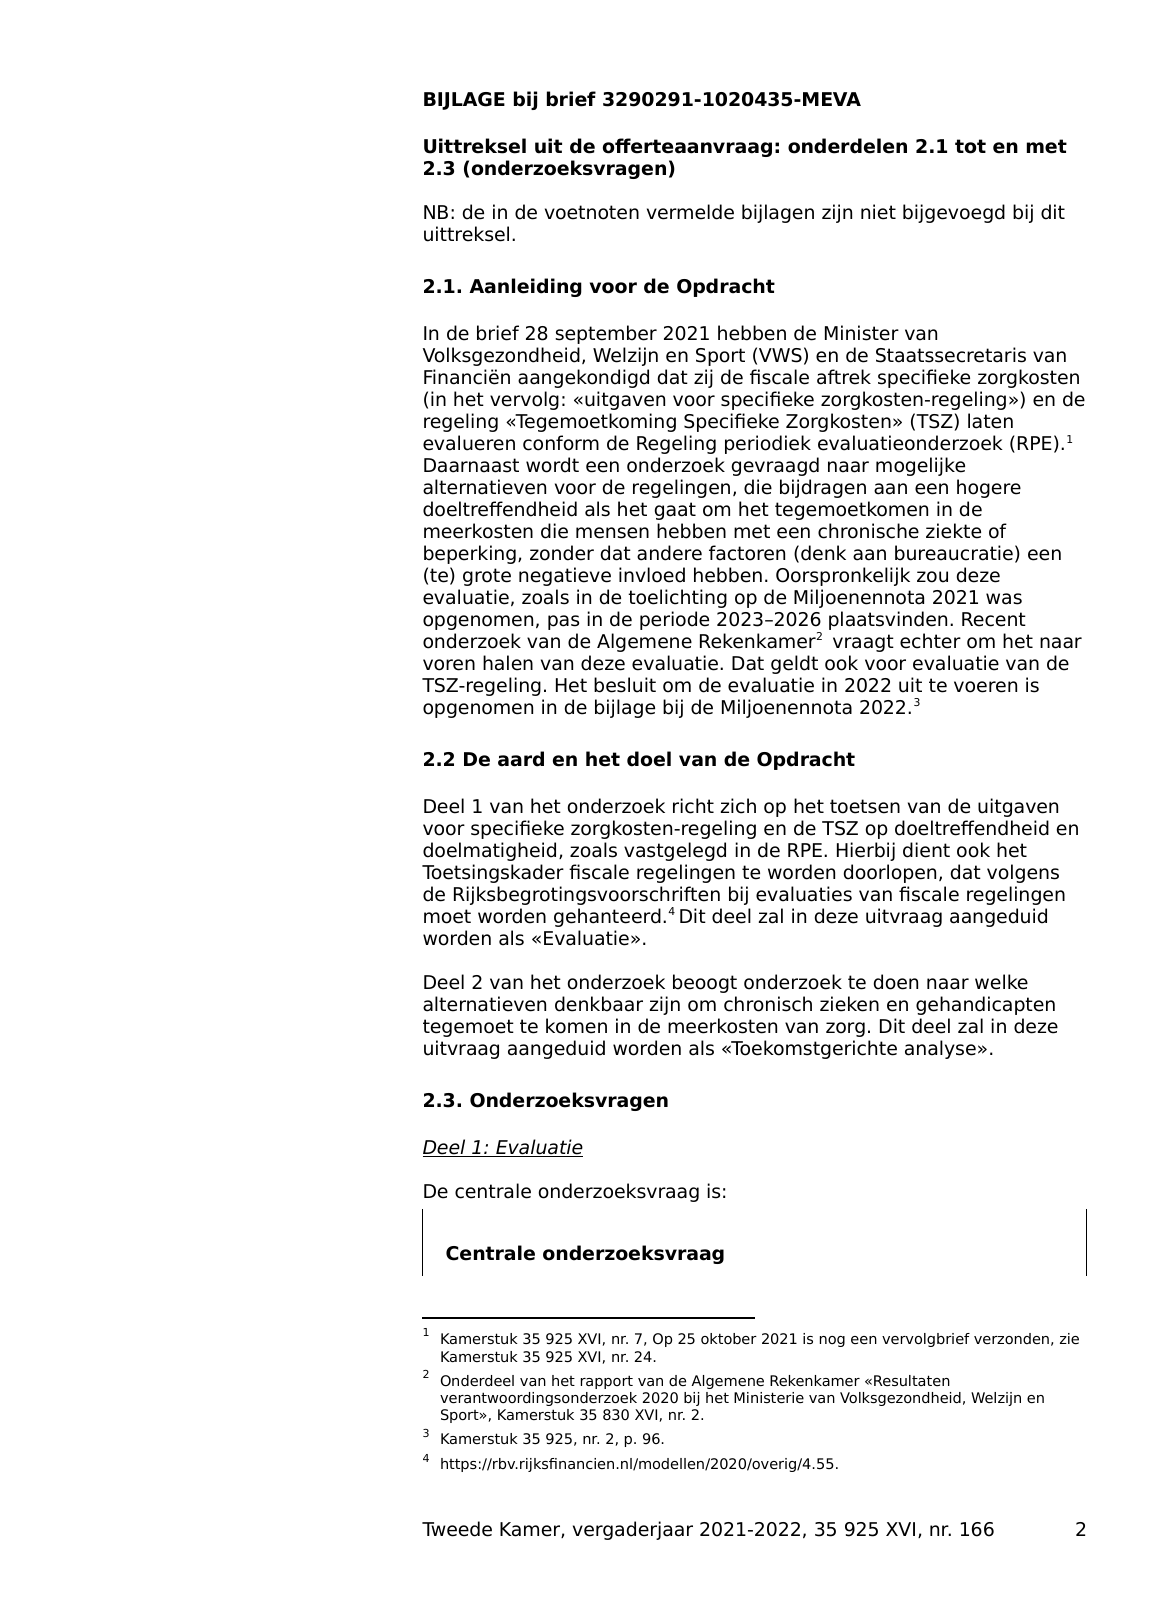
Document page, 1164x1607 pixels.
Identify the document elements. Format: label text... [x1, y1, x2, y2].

table_header Centrale onderzoeksvraag [423, 1209, 1086, 1276]
subtitle Deel 1: Evaluatie [422, 1137, 1087, 1159]
subtitle Uittreksel uit de offerteaanvraag: onderdelen 2.1 tot en met 2.3 (onderzoeksvragen) [422, 136, 1087, 180]
text Deel 2 van het onderzoek beoogt onderzoek te doen naar welke alternatieven denkbaar zijn om chronisch zieken en gehandicapten tegemoet te komen in de meerkosten van zorg. Dit deel zal in deze uitvraag aangeduid worden als «Toekomstgerichte analyse». [422, 972, 1087, 1060]
text In de brief 28 september 2021 hebben de Minister van Volksgezondheid, Welzijn en Sport (VWS) en de Staatssecretaris van Financiën aangekondigd dat zij de fiscale aftrek specifieke zorgkosten (in het vervolg: «uitgaven voor specifieke zorgkosten-regeling») en de regeling «Tegemoetkoming Specifieke Zorgkosten» (TSZ) laten evalueren conform de Regeling periodiek evaluatieonderzoek (RPE). Daarnaast wordt een onderzoek gevraagd naar mogelijke alternatieven voor de regelingen, die bijdragen aan een hogere doeltreffendheid als het gaat om het tegemoetkomen in de meerkosten die mensen hebben met een chronische ziekte of beperking, zonder dat andere factoren (denk aan bureaucratie) een (te) grote negatieve invloed hebben. Oorspronkelijk zou deze evaluatie, zoals in de toelichting op de Miljoenennota 2021 was opgenomen, pas in de periode 2023–2026 plaatsvinden. Recent onderzoek van de Algemene Rekenkamer vraagt echter om het naar voren halen van deze evaluatie. Dat geldt ook voor evaluatie van de TSZ-regeling. Het besluit om de evaluatie in 2022 uit te voeren is opgenomen in de bijlage bij de Miljoenennota 2022. [422, 323, 1087, 719]
text De centrale onderzoeksvraag is: [422, 1181, 1087, 1203]
subtitle BIJLAGE bij brief 3290291-1020435-MEVA [77, 89, 1087, 111]
subtitle 2.2 De aard en het doel van de Opdracht [422, 749, 1087, 771]
text NB: de in de voetnoten vermelde bijlagen zijn niet bijgevoegd bij dit uittreksel. [422, 202, 1087, 246]
text Onderdeel van het rapport van de Algemene Rekenkamer «Resultaten verantwoordingsonderzoek 2020 bij het Ministerie van Volksgezondheid, Welzijn en Sport», Kamerstuk 35 830 XVI, nr. 2. [422, 1368, 1087, 1424]
text Deel 1 van het onderzoek richt zich op het toetsen van de uitgaven voor specifieke zorgkosten-regeling en de TSZ op doeltreffendheid en doelmatigheid, zoals vastgelegd in de RPE. Hierbij dient ook het Toetsingskader fiscale regelingen te worden doorlopen, dat volgens de Rijksbegrotingsvoorschriften bij evaluaties van fiscale regelingen moet worden gehanteerd.Dit deel zal in deze uitvraag aangeduid worden als «Evaluatie». [422, 796, 1087, 949]
subtitle 2.3. Onderzoeksvragen [422, 1090, 1087, 1112]
subtitle 2.1. Aanleiding voor de Opdracht [422, 276, 1087, 298]
text https://rbv.rijksfinancien.nl/modellen/2020/overig/4.55. [422, 1452, 1087, 1474]
text Kamerstuk 35 925 XVI, nr. 7, Op 25 oktober 2021 is nog een vervolgbrief verzonden, zie Kamerstuk 35 925 XVI, nr. 24. [422, 1327, 1087, 1366]
text Kamerstuk 35 925, nr. 2, p. 96. [422, 1427, 1087, 1449]
